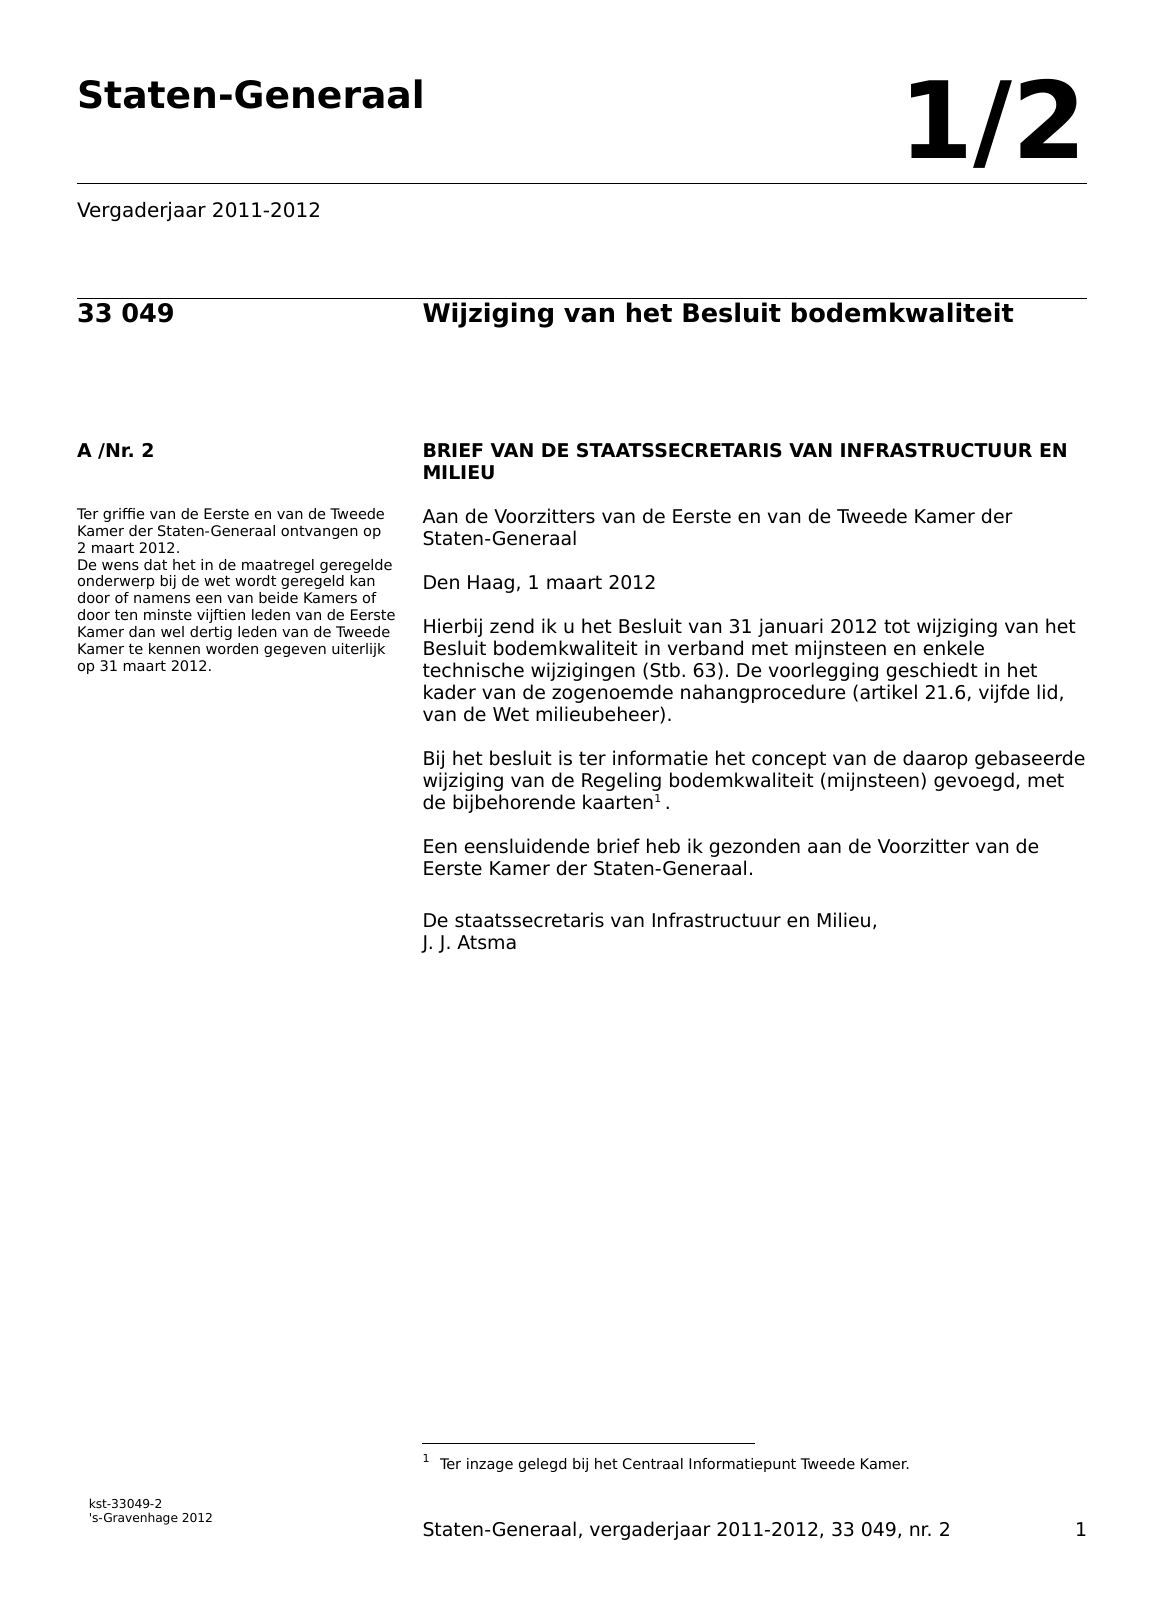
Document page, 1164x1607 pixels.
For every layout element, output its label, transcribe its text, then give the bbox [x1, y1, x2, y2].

text Ter griffie van de Eerste en van de Tweede Kamer der Staten-Generaal ontvangen op 2 maart 2012. [77, 506, 399, 556]
text De staatssecretaris van Infrastructuur en Milieu, J. J. Atsma [422, 910, 1087, 954]
table_header 1/2 [886, 59, 1087, 183]
text Aan de Voorzitters van de Eerste en van de Tweede Kamer der Staten-Generaal [422, 506, 1087, 550]
text Bij het besluit is ter informatie het concept van de daarop gebaseerde wijziging van de Regeling bodemkwaliteit (mijnsteen) gevoegd, met de bijbehorende kaarten. [422, 748, 1087, 814]
subtitle A /Nr. 2 BRIEF VAN DE STAATSSECRETARIS VAN INFRASTRUCTUUR EN MILIEU [77, 440, 1087, 484]
text 's-Gravenhage 2012 [88, 1511, 323, 1525]
text Hierbij zend ik u het Besluit van 31 januari 2012 tot wijziging van het Besluit bodemkwaliteit in verband met mijnsteen en enkele technische wijzigingen (Stb. 63). De voorlegging geschiedt in het kader van de zogenoemde nahangprocedure (artikel 21.6, vijfde lid, van de Wet milieubeheer). [422, 616, 1087, 726]
text De wens dat het in de maatregel geregelde onderwerp bij de wet wordt geregeld kan door of namens een van beide Kamers of door ten minste vijftien leden van de Eerste Kamer dan wel dertig leden van de Tweede Kamer te kennen worden gegeven uiterlijk op 31 maart 2012. [77, 556, 399, 674]
text Een eensluidende brief heb ik gezonden aan de Voorzitter van de Eerste Kamer der Staten-Generaal. [422, 836, 1087, 880]
text kst-33049-2 [88, 1497, 323, 1511]
subtitle 33 049 Wijziging van het Besluit bodemkwaliteit [77, 299, 1087, 329]
text Ter inzage gelegd bij het Centraal Informatiepunt Tweede Kamer. [422, 1452, 1087, 1474]
table_header Staten-Generaal [77, 59, 886, 183]
text Den Haag, 1 maart 2012 [422, 572, 1087, 594]
table_cell Vergaderjaar 2011-2012 [77, 184, 1087, 298]
